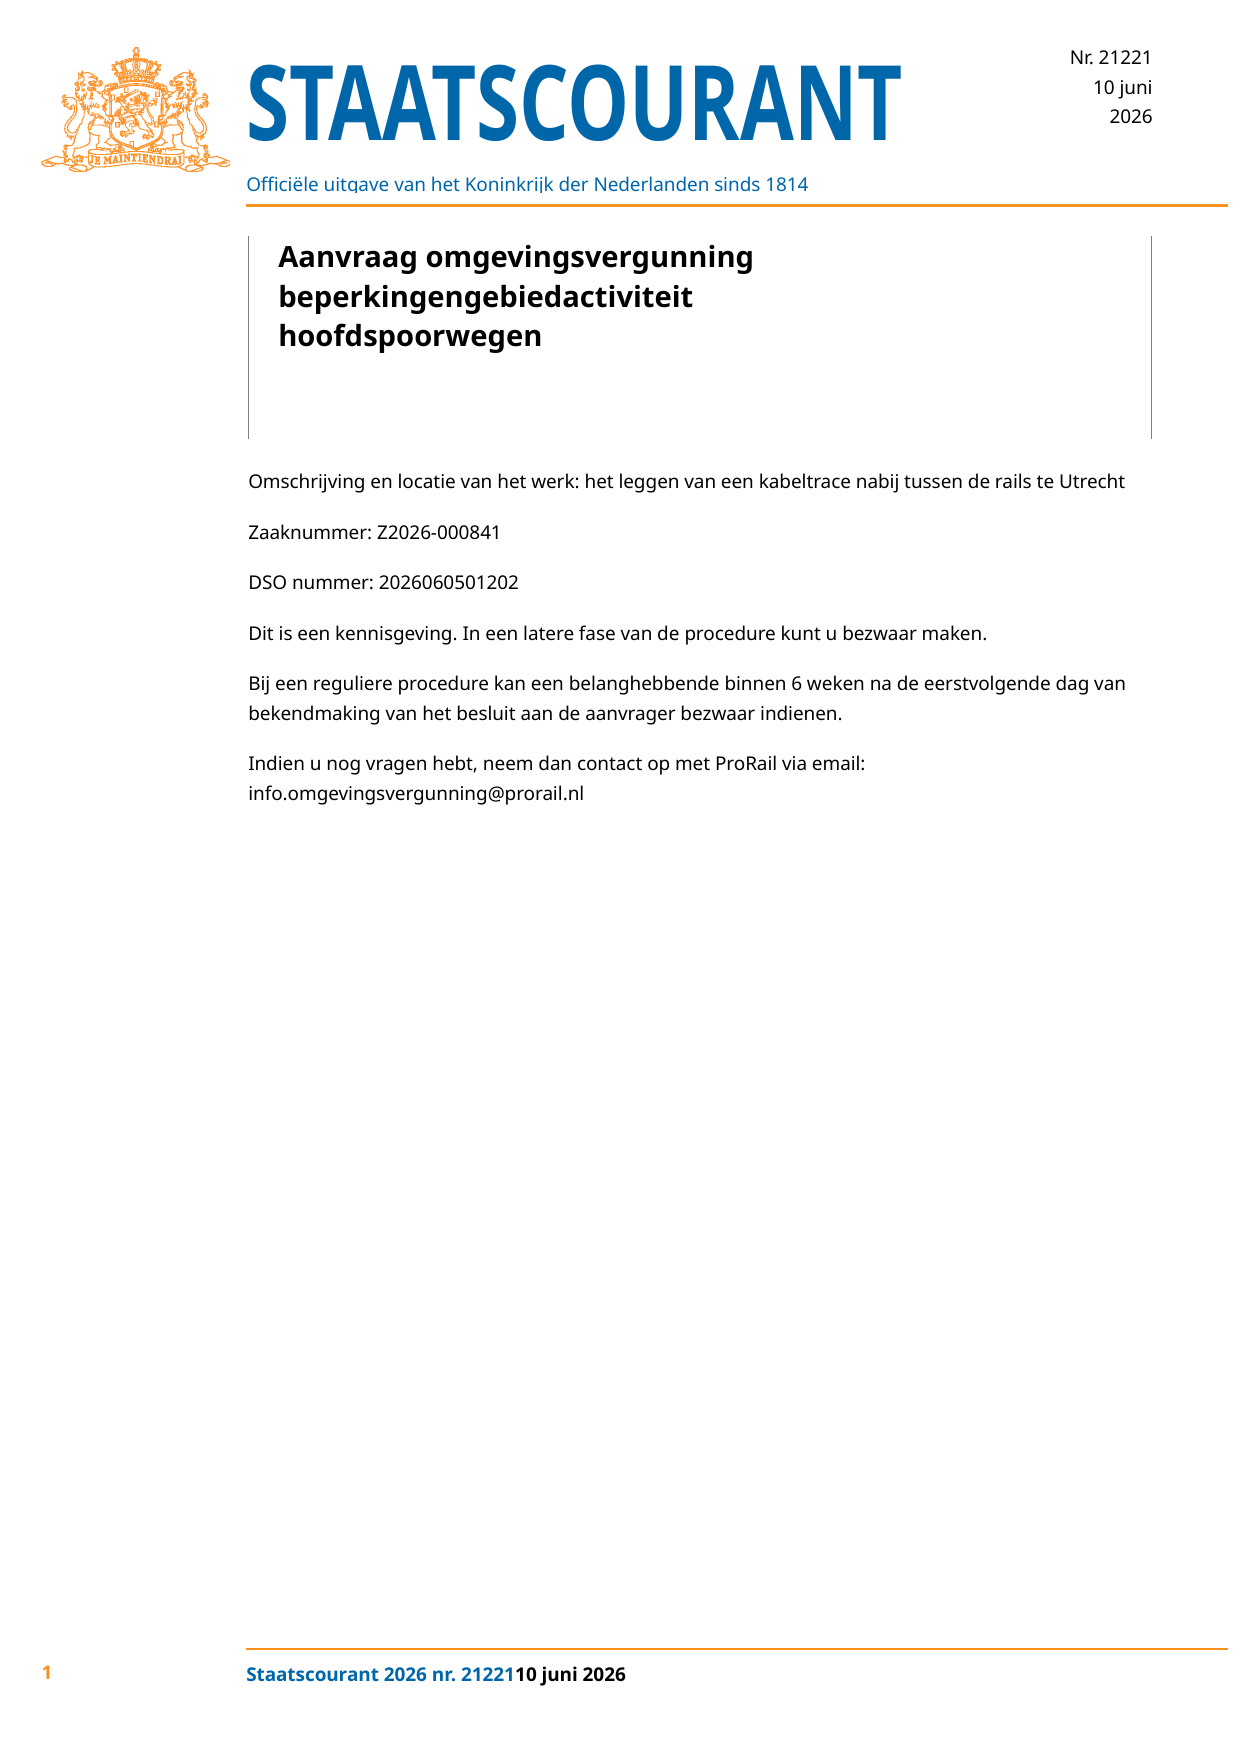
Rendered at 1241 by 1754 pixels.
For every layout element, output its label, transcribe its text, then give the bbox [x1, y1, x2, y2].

picture [912, 236, 1090, 414]
text Omschrijving en locatie van het werk: het leggen van een kabeltrace nabij tussen de rails te Utrecht [248, 469, 1152, 494]
table_header [850, 236, 912, 413]
text Bij een reguliere procedure kan een belanghebbende binnen 6 weken na de eerstvolgende dag van bekendmaking van het besluit aan de aanvrager bezwaar indienen. [248, 670, 1152, 726]
text DSO nummer: 2026060501202 [248, 569, 1152, 595]
picture [41, 47, 231, 172]
text Dit is een kennisgeving. In een latere fase van de procedure kunt u bezwaar maken. [248, 620, 1152, 646]
text Zaaknummer: Z2026-000841 [248, 519, 1152, 545]
table_header Aanvraag omgevingsvergunning beperkingengebiedactiviteit hoofdspoorwegen [249, 236, 850, 439]
table_header [850, 414, 1151, 439]
table_header [1090, 236, 1151, 413]
text Indien u nog vragen hebt, neem dan contact op met ProRail via email: info.omgevingsvergunning@prorail.nl [248, 750, 1152, 806]
